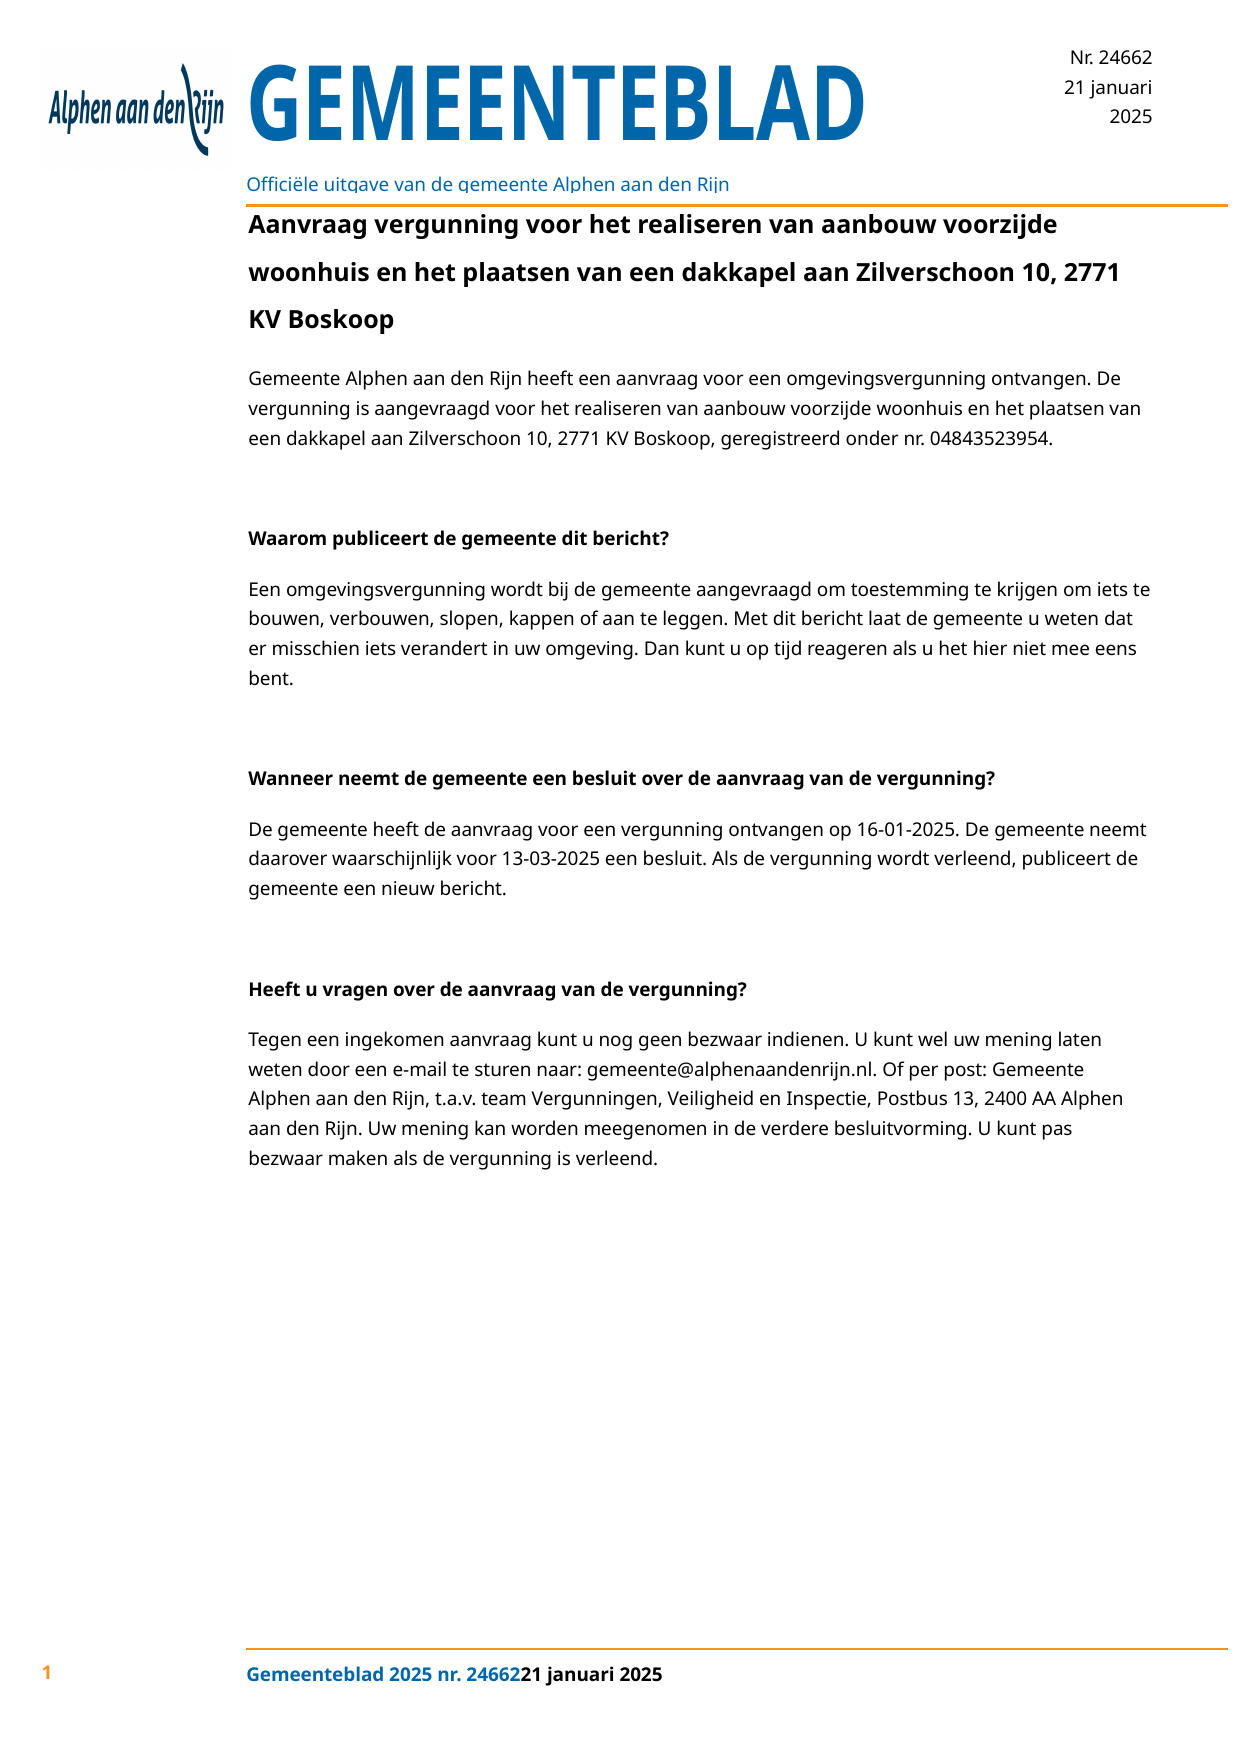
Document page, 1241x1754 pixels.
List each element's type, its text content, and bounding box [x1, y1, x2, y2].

text Tegen een ingekomen aanvraag kunt u nog geen bezwaar indienen. U kunt wel uw mening laten weten door een e-mail te sturen naar: gemeente@alphenaandenrijn.nl. Of per post: Gemeente Alphen aan den Rijn, t.a.v. team Vergunningen, Veiligheid en Inspectie, Postbus 13, 2400 AA Alphen aan den Rijn. Uw mening kan worden meegenomen in de verdere besluitvorming. U kunt pas bezwaar maken als de vergunning is verleend. [248, 1026, 1152, 1170]
text Aanvraag vergunning voor het realiseren van aanbouw voorzijde woonhuis en het plaatsen van een dakkapel aan Zilverschoon 10, 2771 KV Boskoop [248, 207, 1152, 336]
text De gemeente heeft de aanvraag voor een vergunning ontvangen op 16-01-2025. De gemeente neemt daarover waarschijnlijk voor 13-03-2025 een besluit. Als de vergunning wordt verleend, publiceert de gemeente een nieuw bericht. [248, 816, 1152, 901]
text Een omgevingsvergunning wordt bij de gemeente aangevraagd om toestemming te krijgen om iets te bouwen, verbouwen, slopen, kappen of aan te leggen. Met dit bericht laat de gemeente u weten dat er misschien iets verandert in uw omgeving. Dan kunt u op tijd reageren als u het hier niet mee eens bent. [248, 576, 1152, 690]
text Wanneer neemt de gemeente een besluit over de aanvraag van de vergunning? [248, 766, 1152, 791]
text Gemeente Alphen aan den Rijn heeft een aanvraag voor een omgevingsvergunning ontvangen. De vergunning is aangevraagd voor het realiseren van aanbouw voorzijde woonhuis en het plaatsen van een dakkapel aan Zilverschoon 10, 2771 KV Boskoop, geregistreerd onder nr. 04843523954. [248, 366, 1152, 450]
text Heeft u vragen over de aanvraag van de vergunning? [248, 976, 1152, 1002]
picture [41, 47, 231, 172]
text Waarom publiceert de gemeente dit bericht? [248, 526, 1152, 551]
